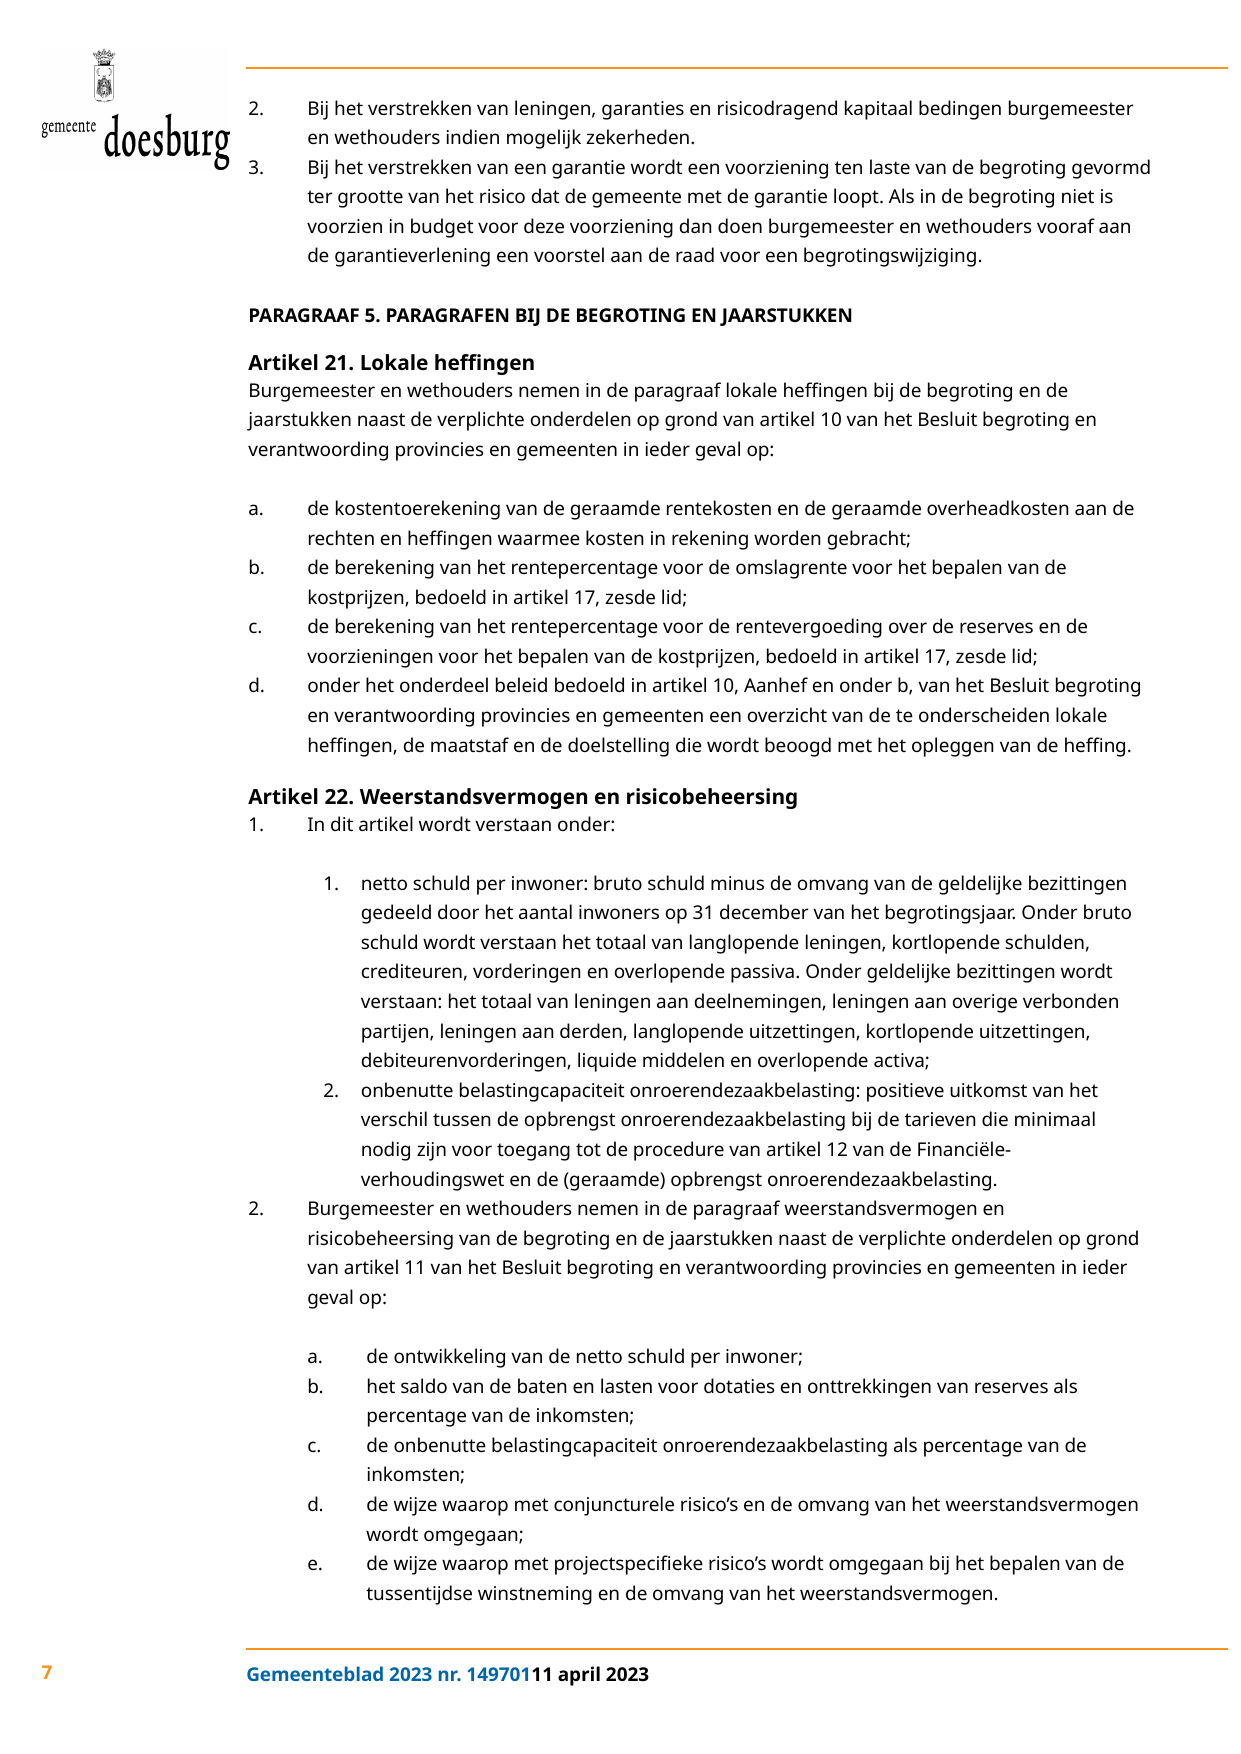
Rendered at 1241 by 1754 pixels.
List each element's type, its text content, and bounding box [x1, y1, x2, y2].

list de berekening van het rentepercentage voor de omslagrente voor het bepalen van de kostprijzen, bedoeld in artikel 17, zesde lid; [248, 554, 1152, 610]
list het saldo van de baten en lasten voor dotaties en onttrekkingen van reserves als percentage van de inkomsten; [307, 1373, 1152, 1428]
list Bij het verstrekken van een garantie wordt een voorziening ten laste van de begroting gevormd ter grootte van het risico dat de gemeente met de garantie loopt. Als in de begroting niet is voorzien in budget voor deze voorziening dan doen burgemeester en wethouders vooraf aan de garantieverlening een voorstel aan de raad voor een begrotingswijziging. [248, 154, 1152, 268]
text Artikel 22. Weerstandsvermogen en risicobeheersing [248, 782, 1152, 811]
text Artikel 21. Lokale heffingen [248, 348, 1152, 377]
list onbenutte belastingcapaciteit onroerendezaakbelasting: positieve uitkomst van het verschil tussen de opbrengst onroerendezaakbelasting bij de tarieven die minimaal nodig zijn voor toegang tot de procedure van artikel 12 van de Financiële-verhoudingswet en de (geraamde) opbrengst onroerendezaakbelasting. [323, 1077, 1152, 1191]
list In dit artikel wordt verstaan onder: [248, 811, 1152, 836]
list de wijze waarop met projectspecifieke risico’s wordt omgegaan bij het bepalen van de tussentijdse winstneming en de omvang van het weerstandsvermogen. [307, 1550, 1152, 1606]
list de berekening van het rentepercentage voor de rentevergoeding over de reserves en de voorzieningen voor het bepalen van de kostprijzen, bedoeld in artikel 17, zesde lid; [248, 613, 1152, 669]
list onder het onderdeel beleid bedoeld in artikel 10, Aanhef en onder b, van het Besluit begroting en verantwoording provincies en gemeenten een overzicht van de te onderscheiden lokale heffingen, de maatstaf en de doelstelling die wordt beoogd met het opleggen van de heffing. [248, 673, 1152, 758]
list de onbenutte belastingcapaciteit onroerendezaakbelasting als percentage van de inkomsten; [307, 1432, 1152, 1487]
text PARAGRAAF 5. PARAGRAFEN BIJ DE BEGROTING EN JAARSTUKKEN [248, 302, 1152, 328]
list Burgemeester en wethouders nemen in de paragraaf weerstandsvermogen en risicobeheersing van de begroting en de jaarstukken naast de verplichte onderdelen op grond van artikel 11 van het Besluit begroting en verantwoording provincies en gemeenten in ieder geval op: [248, 1195, 1152, 1310]
list de kostentoerekening van de geraamde rentekosten en de geraamde overheadkosten aan de rechten en heffingen waarmee kosten in rekening worden gebracht; [248, 495, 1152, 551]
list Bij het verstrekken van leningen, garanties en risicodragend kapitaal bedingen burgemeester en wethouders indien mogelijk zekerheden. [248, 95, 1152, 150]
list de ontwikkeling van de netto schuld per inwoner; [307, 1343, 1152, 1369]
text Burgemeester en wethouders nemen in de paragraaf lokale heffingen bij de begroting en de jaarstukken naast de verplichte onderdelen op grond van artikel 10 van het Besluit begroting en verantwoording provincies en gemeenten in ieder geval op: [248, 377, 1152, 462]
list de wijze waarop met conjuncturele risico’s en de omvang van het weerstandsvermogen wordt omgegaan; [307, 1491, 1152, 1546]
list netto schuld per inwoner: bruto schuld minus de omvang van de geldelijke bezittingen gedeeld door het aantal inwoners op 31 december van het begrotingsjaar. Onder bruto schuld wordt verstaan het totaal van langlopende leningen, kortlopende schulden, crediteuren, vorderingen en overlopende passiva. Onder geldelijke bezittingen wordt verstaan: het totaal van leningen aan deelnemingen, leningen aan overige verbonden partijen, leningen aan derden, langlopende uitzettingen, kortlopende uitzettingen, debiteurenvorderingen, liquide middelen en overlopende activa; [323, 870, 1152, 1073]
picture [41, 47, 231, 172]
